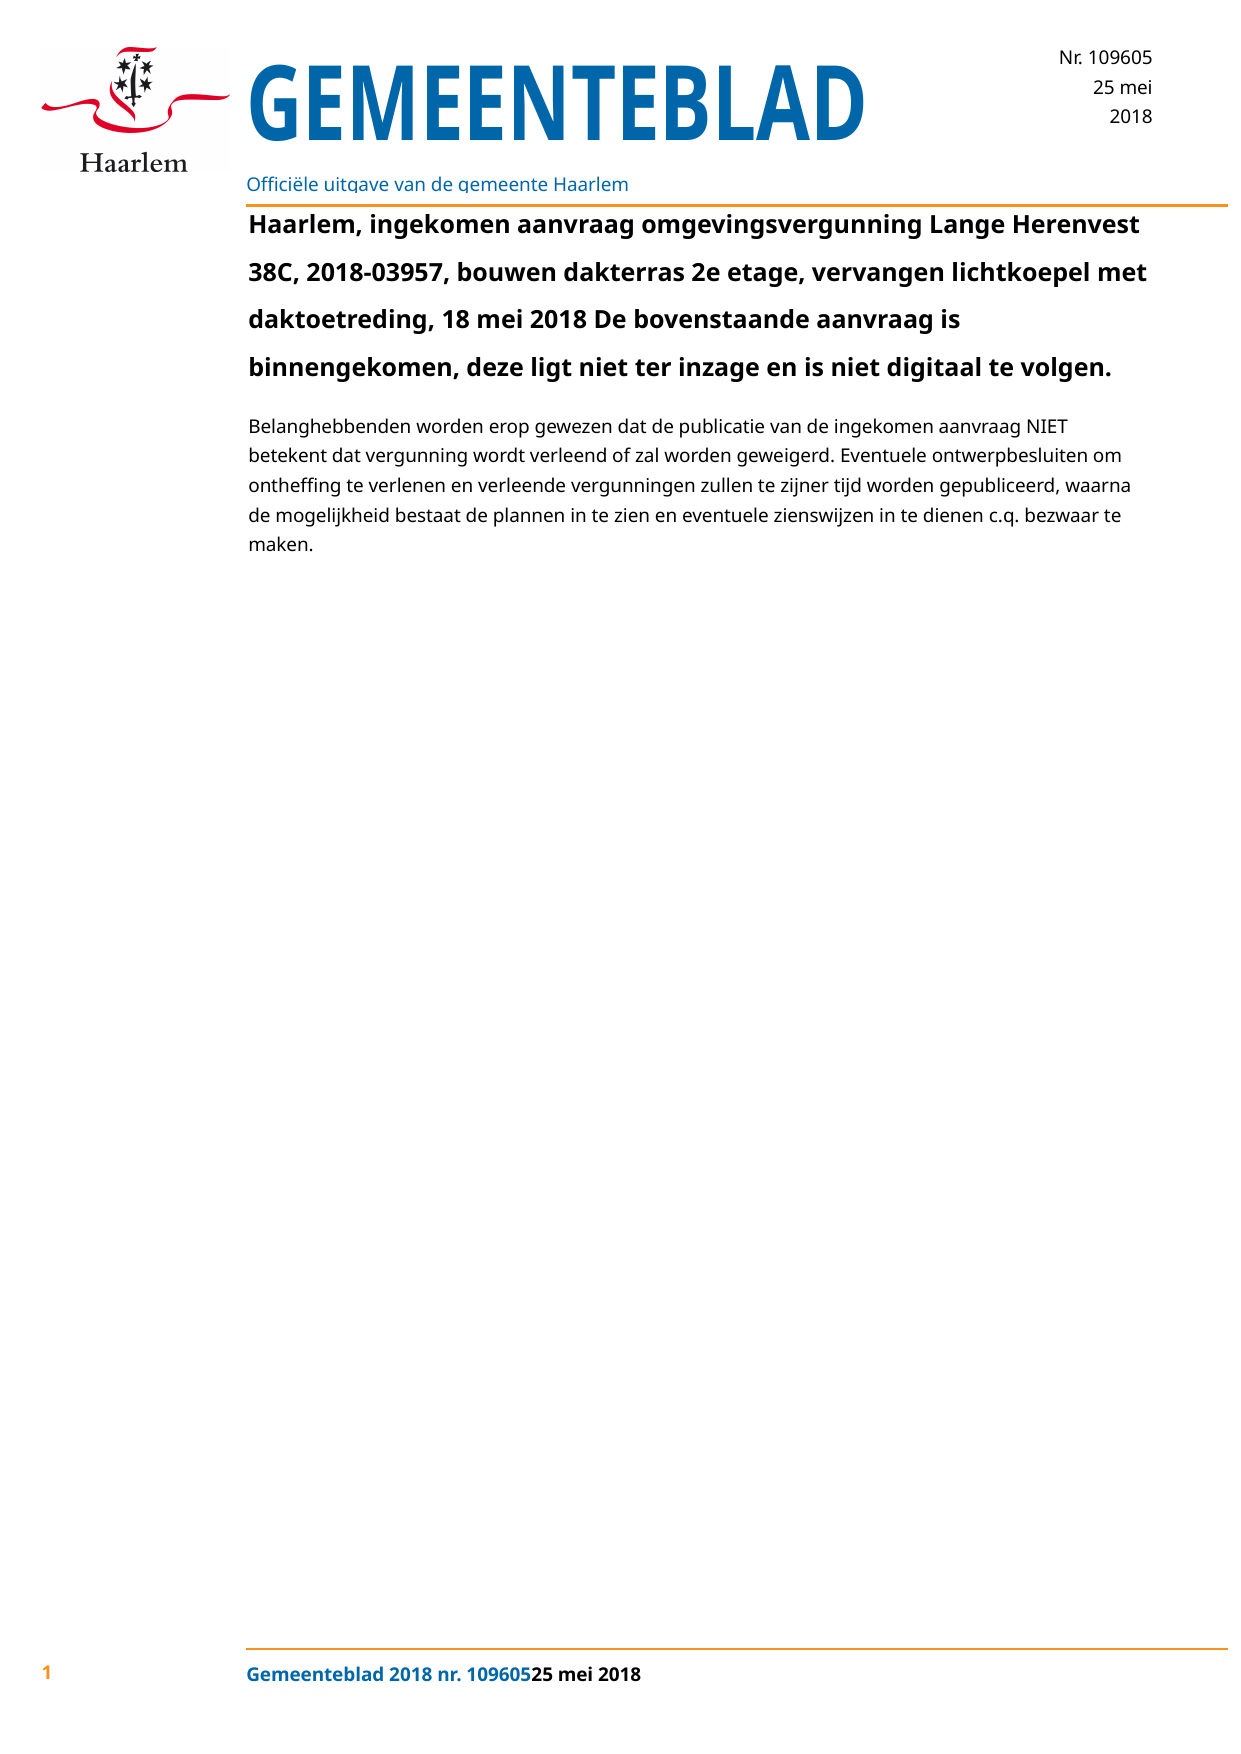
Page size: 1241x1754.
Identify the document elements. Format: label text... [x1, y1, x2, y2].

text Haarlem, ingekomen aanvraag omgevingsvergunning Lange Herenvest 38C, 2018-03957, bouwen dakterras 2e etage, vervangen lichtkoepel met daktoetreding, 18 mei 2018 De bovenstaande aanvraag is binnengekomen, deze ligt niet ter inzage en is niet digitaal te volgen. [248, 207, 1152, 384]
text Belanghebbenden worden erop gewezen dat de publicatie van de ingekomen aanvraag NIET betekent dat vergunning wordt verleend of zal worden geweigerd. Eventuele ontwerpbesluiten om ontheffing te verlenen en verleende vergunningen zullen te zijner tijd worden gepubliceerd, waarna de mogelijkheid bestaat de plannen in te zien en eventuele zienswijzen in te dienen c.q. bezwaar te maken. [248, 413, 1152, 557]
picture [41, 47, 231, 172]
